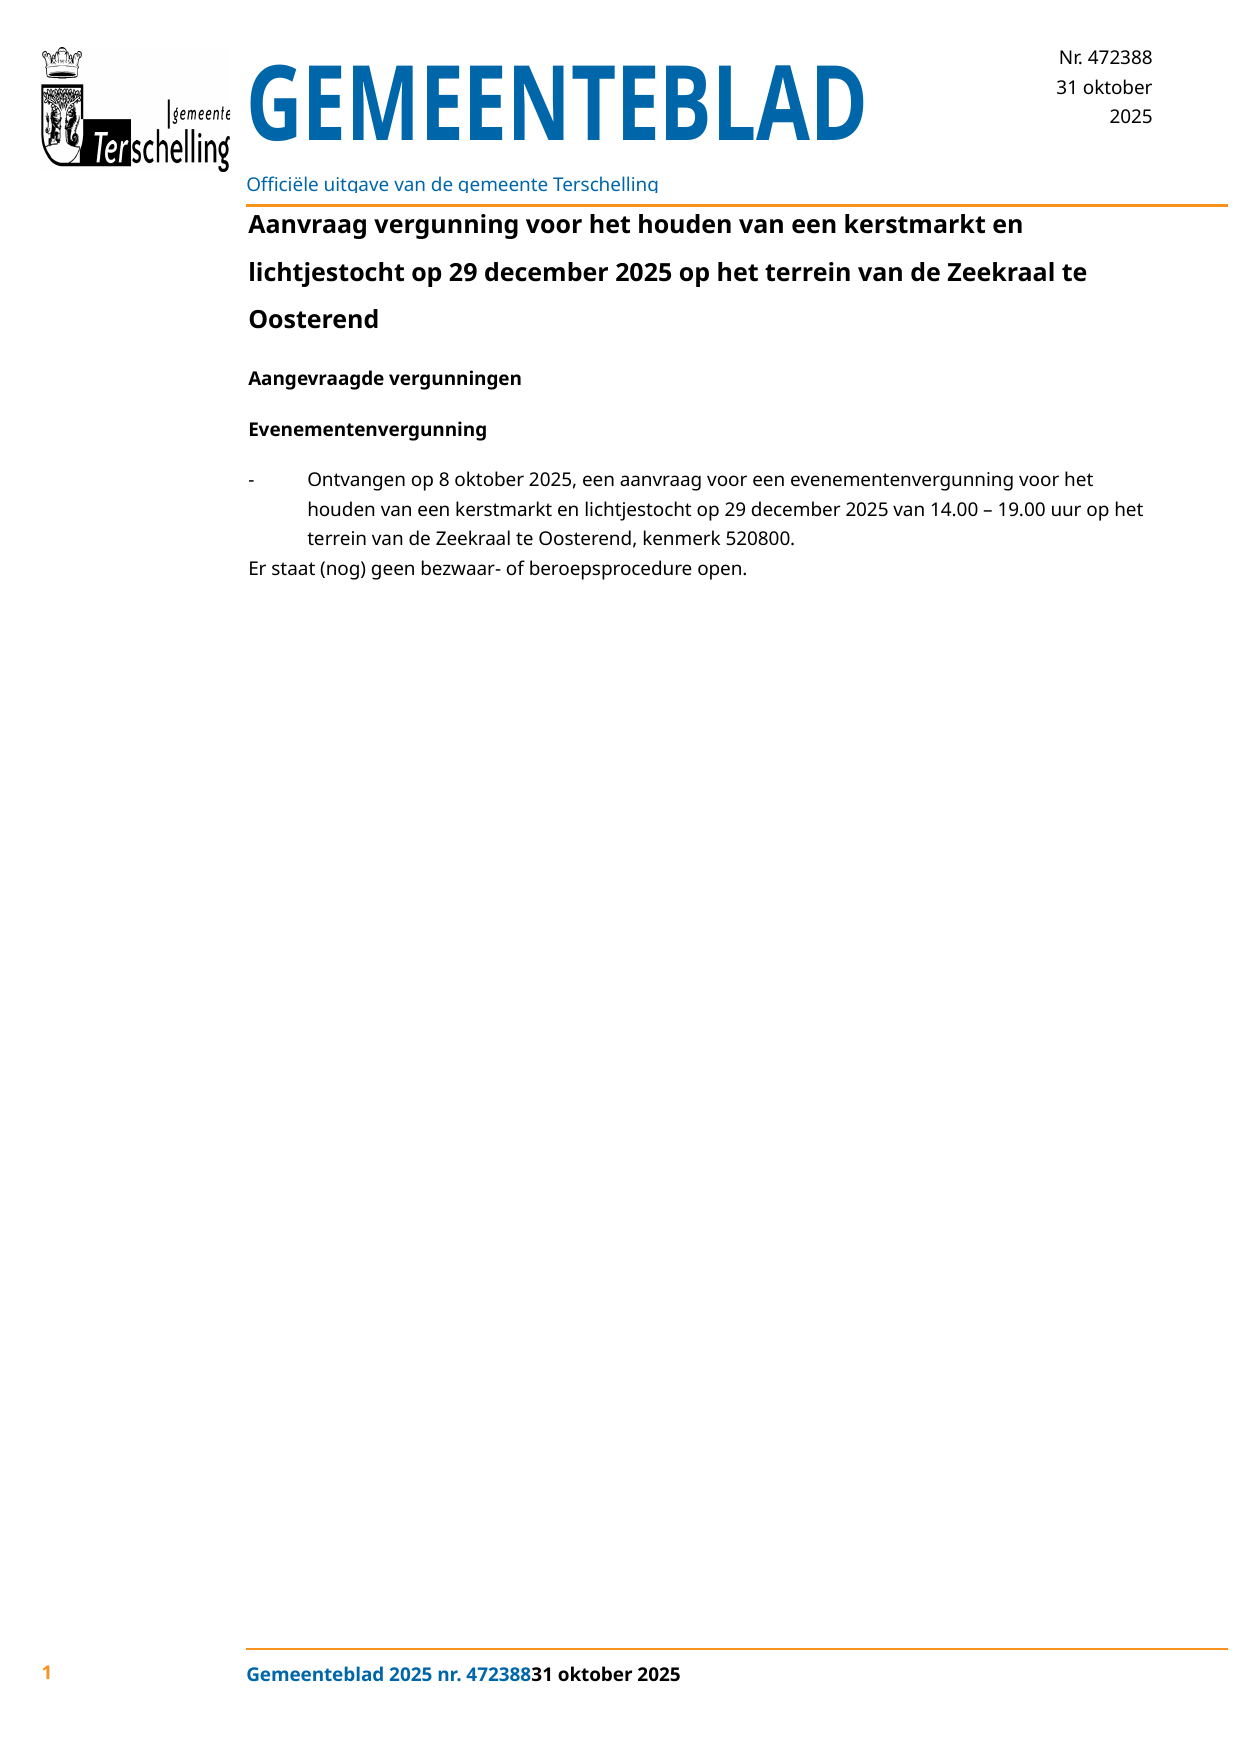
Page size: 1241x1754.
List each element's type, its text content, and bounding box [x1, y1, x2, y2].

text Er staat (nog) geen bezwaar- of beroepsprocedure open. [248, 555, 1152, 581]
text Aangevraagde vergunningen [248, 366, 1152, 391]
picture [41, 47, 231, 172]
text Aanvraag vergunning voor het houden van een kerstmarkt en lichtjestocht op 29 december 2025 op het terrein van de Zeekraal te Oosterend [248, 207, 1152, 336]
list Ontvangen op 8 oktober 2025, een aanvraag voor een evenementenvergunning voor het houden van een kerstmarkt en lichtjestocht op 29 december 2025 van 14.00 – 19.00 uur op het terrein van de Zeekraal te Oosterend, kenmerk 520800. [248, 466, 1152, 551]
text Evenementenvergunning [248, 416, 1152, 442]
